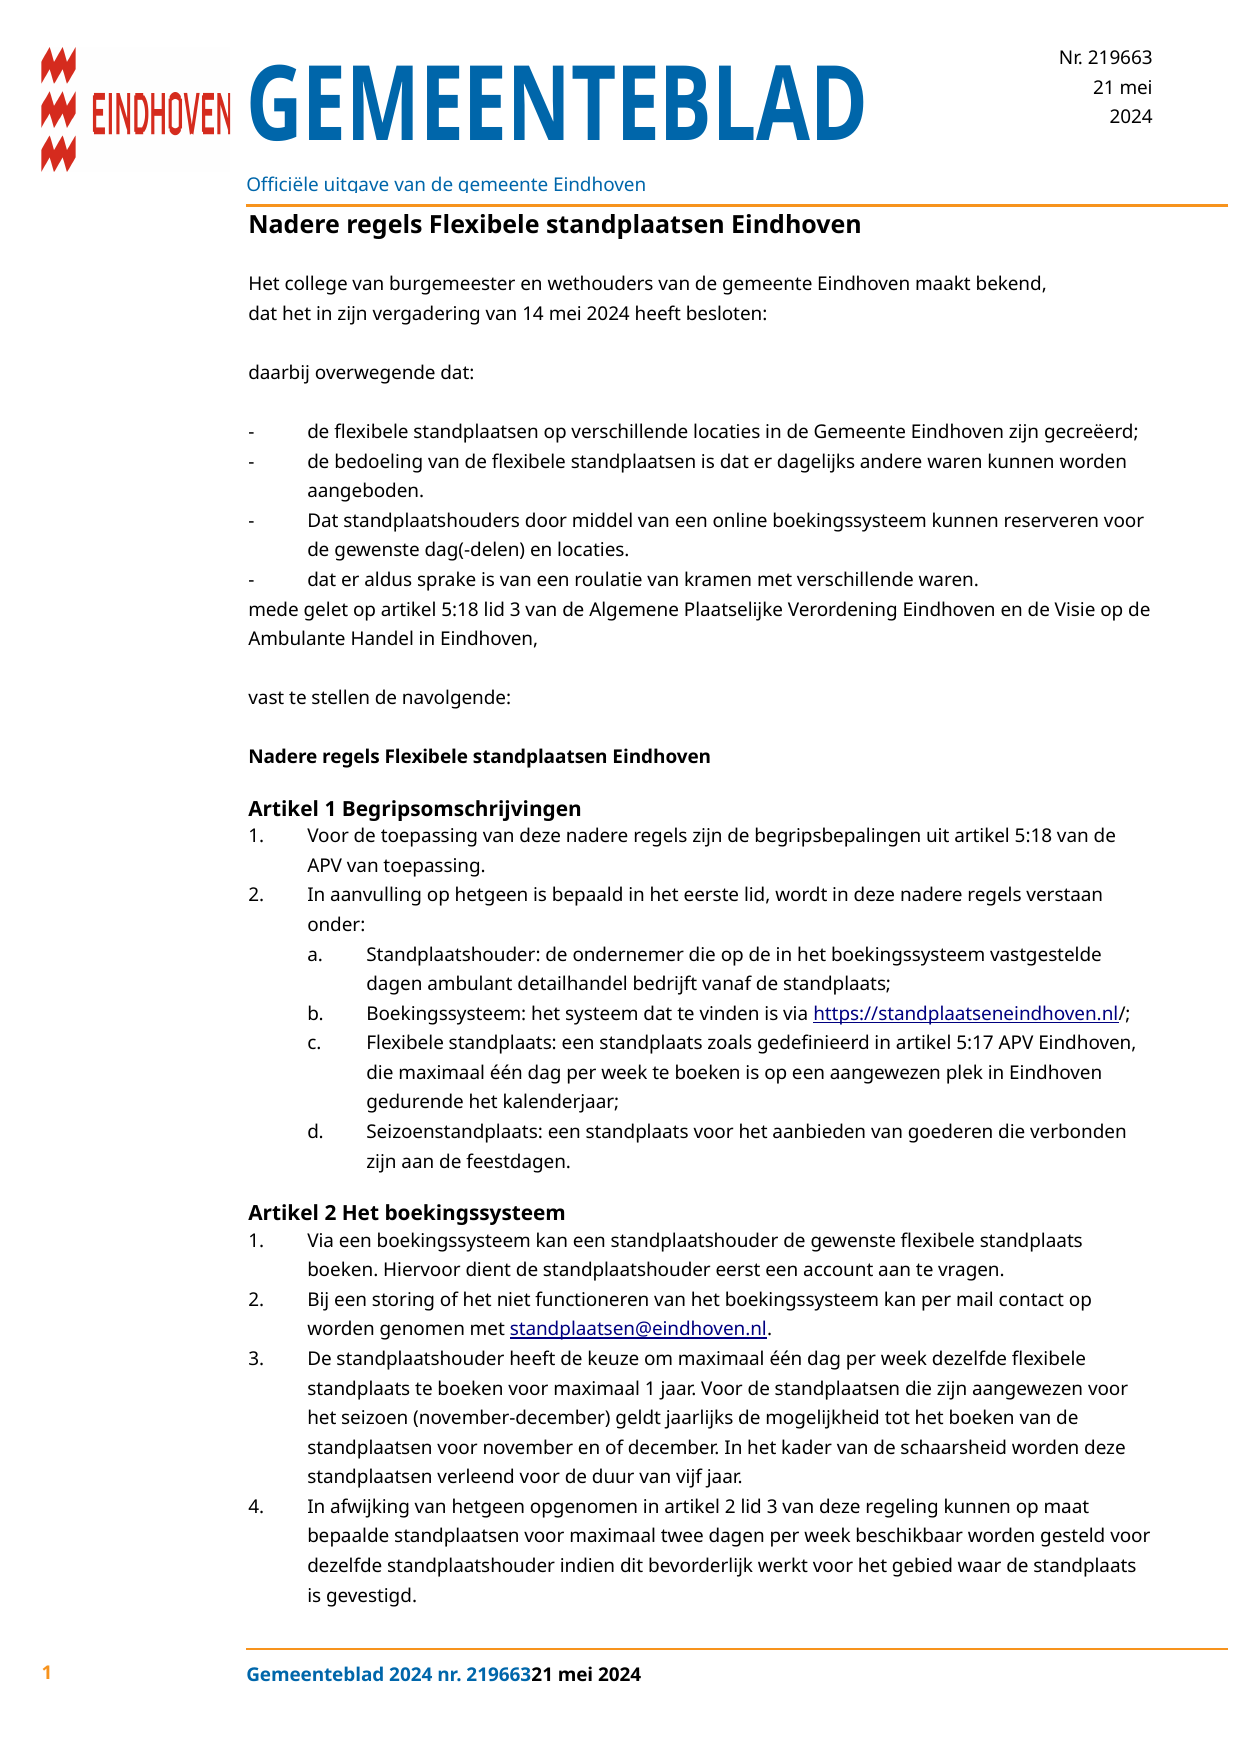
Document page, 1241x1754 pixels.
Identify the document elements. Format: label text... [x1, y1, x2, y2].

text Artikel 1 Begripsomschrijvingen [248, 794, 1152, 822]
text mede gelet op artikel 5:18 lid 3 van de Algemene Plaatselijke Verordening Eindhoven en de Visie op de Ambulante Handel in Eindhoven, [248, 596, 1152, 651]
list In aanvulling op hetgeen is bepaald in het eerste lid, wordt in deze nadere regels verstaan onder: [248, 882, 1152, 937]
text dat het in zijn vergadering van 14 mei 2024 heeft besloten: [248, 300, 1152, 326]
list De standplaatshouder heeft de keuze om maximaal één dag per week dezelfde flexibele standplaats te boeken voor maximaal 1 jaar. Voor de standplaatsen die zijn aangewezen voor het seizoen (november-december) geldt jaarlijks de mogelijkheid tot het boeken van de standplaatsen voor november en of december. In het kader van de schaarsheid worden deze standplaatsen verleend voor de duur van vijf jaar. [248, 1345, 1152, 1489]
list Seizoenstandplaats: een standplaats voor het aanbieden van goederen die verbonden zijn aan de feestdagen. [307, 1118, 1152, 1174]
list dat er aldus sprake is van een roulatie van kramen met verschillende waren. [248, 566, 1152, 592]
list Standplaatshouder: de ondernemer die op de in het boekingssysteem vastgestelde dagen ambulant detailhandel bedrijft vanaf de standplaats; [307, 941, 1152, 996]
list Voor de toepassing van deze nadere regels zijn de begripsbepalingen uit artikel 5:18 van de APV van toepassing. [248, 822, 1152, 878]
list Dat standplaatshouders door middel van een online boekingssysteem kunnen reserveren voor de gewenste dag(-delen) en locaties. [248, 507, 1152, 562]
picture [41, 47, 231, 172]
text Nadere regels Flexibele standplaatsen Eindhoven [248, 207, 1152, 241]
text Het college van burgemeester en wethouders van de gemeente Eindhoven maakt bekend, [248, 270, 1152, 296]
list Bij een storing of het niet functioneren van het boekingssysteem kan per mail contact op worden genomen met standplaatsen@eindhoven.nl. [248, 1286, 1152, 1341]
text daarbij overwegende dat: [248, 359, 1152, 385]
list Boekingssysteem: het systeem dat te vinden is via https://standplaatseneindhoven.nl/; [307, 1000, 1152, 1026]
text Artikel 2 Het boekingssysteem [248, 1198, 1152, 1227]
text vast te stellen de navolgende: [248, 684, 1152, 710]
list Flexibele standplaats: een standplaats zoals gedefinieerd in artikel 5:17 APV Eindhoven, die maximaal één dag per week te boeken is op een aangewezen plek in Eindhoven gedurende het kalenderjaar; [307, 1029, 1152, 1114]
list de flexibele standplaatsen op verschillende locaties in de Gemeente Eindhoven zijn gecreëerd; [248, 418, 1152, 444]
list de bedoeling van de flexibele standplaatsen is dat er dagelijks andere waren kunnen worden aangeboden. [248, 448, 1152, 503]
text Nadere regels Flexibele standplaatsen Eindhoven [248, 744, 1152, 769]
list Via een boekingssysteem kan een standplaatshouder de gewenste flexibele standplaats boeken. Hiervoor dient de standplaatshouder eerst een account aan te vragen. [248, 1227, 1152, 1282]
list In afwijking van hetgeen opgenomen in artikel 2 lid 3 van deze regeling kunnen op maat bepaalde standplaatsen voor maximaal twee dagen per week beschikbaar worden gesteld voor dezelfde standplaatshouder indien dit bevorderlijk werkt voor het gebied waar de standplaats is gevestigd. [248, 1493, 1152, 1607]
